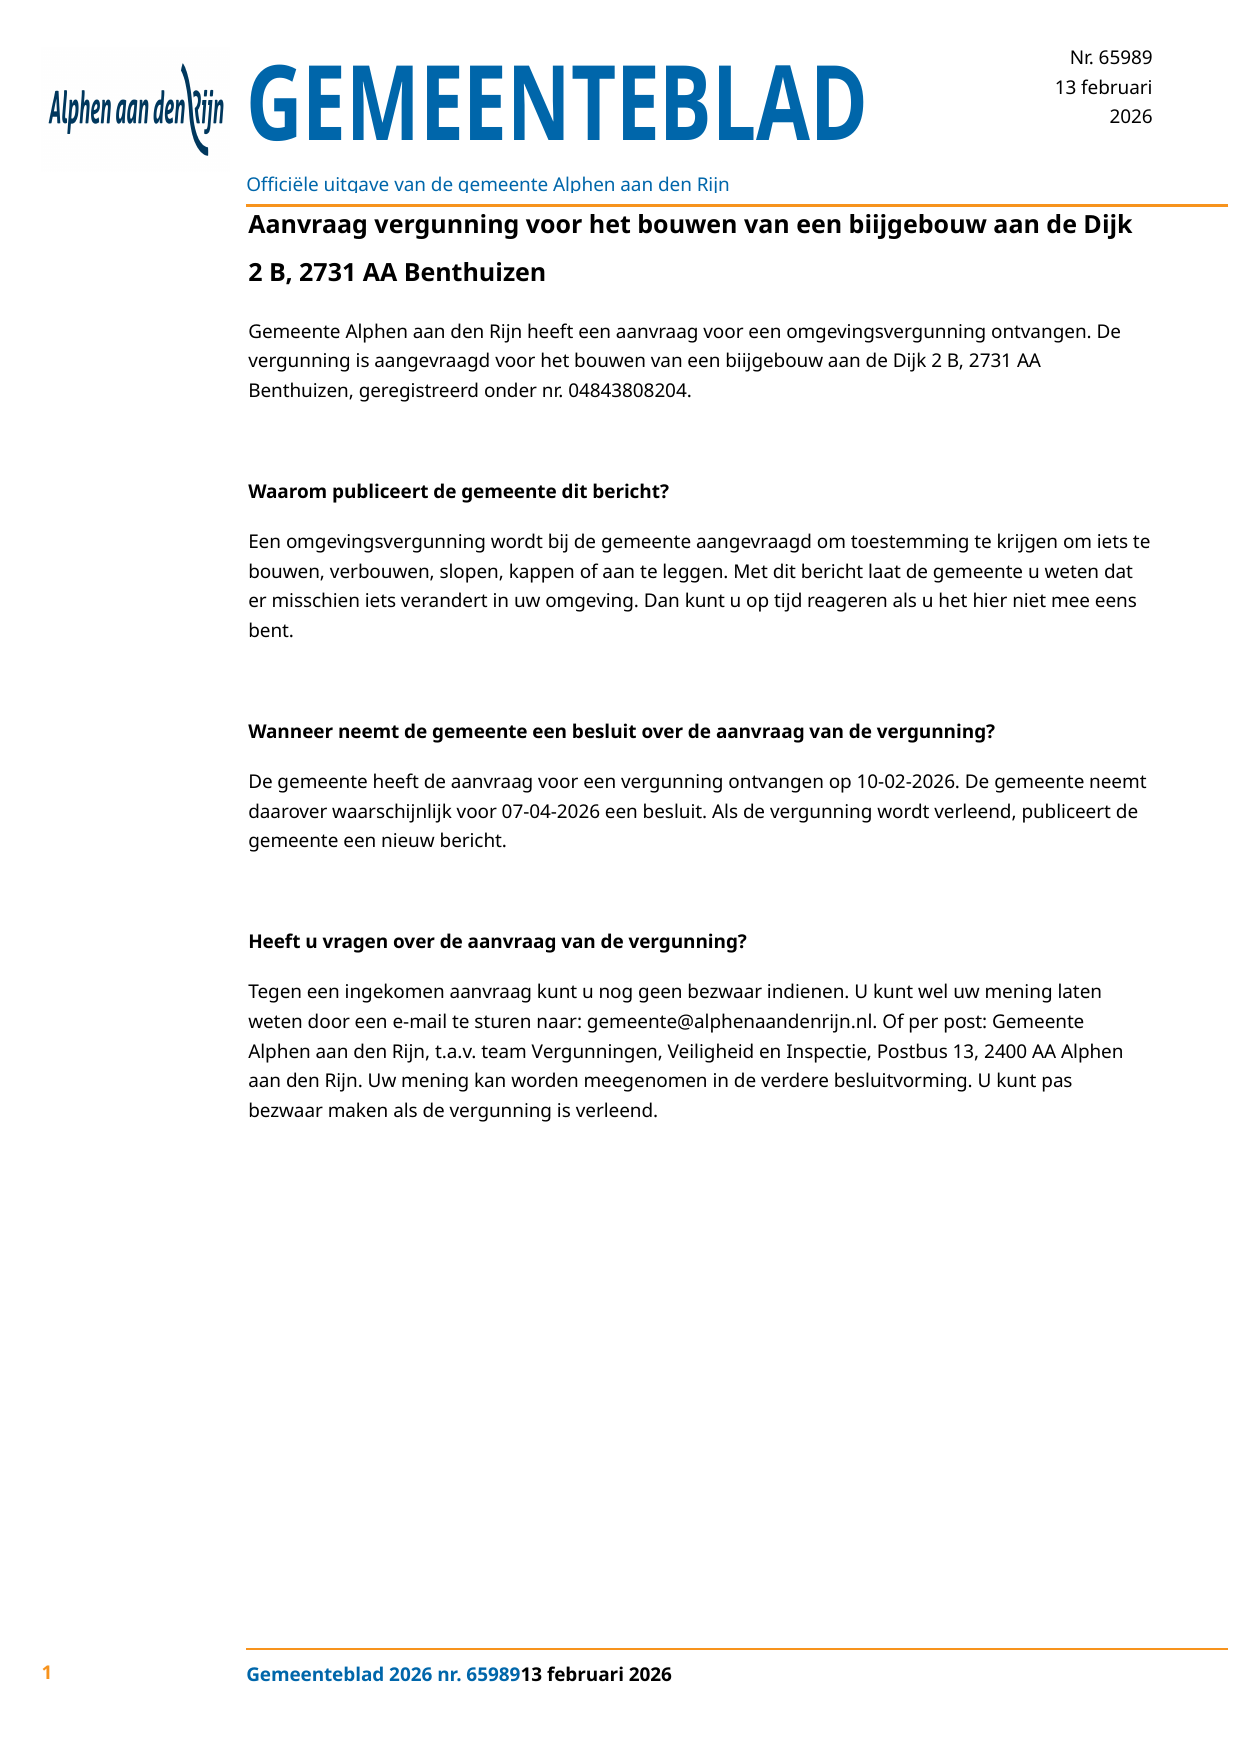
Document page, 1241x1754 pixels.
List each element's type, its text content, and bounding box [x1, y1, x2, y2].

text Een omgevingsvergunning wordt bij de gemeente aangevraagd om toestemming te krijgen om iets te bouwen, verbouwen, slopen, kappen of aan te leggen. Met dit bericht laat de gemeente u weten dat er misschien iets verandert in uw omgeving. Dan kunt u op tijd reageren als u het hier niet mee eens bent. [248, 528, 1152, 643]
text Heeft u vragen over de aanvraag van de vergunning? [248, 928, 1152, 954]
text Aanvraag vergunning voor het bouwen van een biijgebouw aan de Dijk 2 B, 2731 AA Benthuizen [248, 207, 1152, 288]
text Waarom publiceert de gemeente dit bericht? [248, 478, 1152, 504]
text De gemeente heeft de aanvraag voor een vergunning ontvangen op 10-02-2026. De gemeente neemt daarover waarschijnlijk voor 07-04-2026 een besluit. Als de vergunning wordt verleend, publiceert de gemeente een nieuw bericht. [248, 768, 1152, 853]
text Wanneer neemt de gemeente een besluit over de aanvraag van de vergunning? [248, 718, 1152, 744]
text Tegen een ingekomen aanvraag kunt u nog geen bezwaar indienen. U kunt wel uw mening laten weten door een e-mail te sturen naar: gemeente@alphenaandenrijn.nl. Of per post: Gemeente Alphen aan den Rijn, t.a.v. team Vergunningen, Veiligheid en Inspectie, Postbus 13, 2400 AA Alphen aan den Rijn. Uw mening kan worden meegenomen in de verdere besluitvorming. U kunt pas bezwaar maken als de vergunning is verleend. [248, 979, 1152, 1123]
text Gemeente Alphen aan den Rijn heeft een aanvraag voor een omgevingsvergunning ontvangen. De vergunning is aangevraagd voor het bouwen van een biijgebouw aan de Dijk 2 B, 2731 AA Benthuizen, geregistreerd onder nr. 04843808204. [248, 318, 1152, 403]
picture [41, 47, 231, 172]
